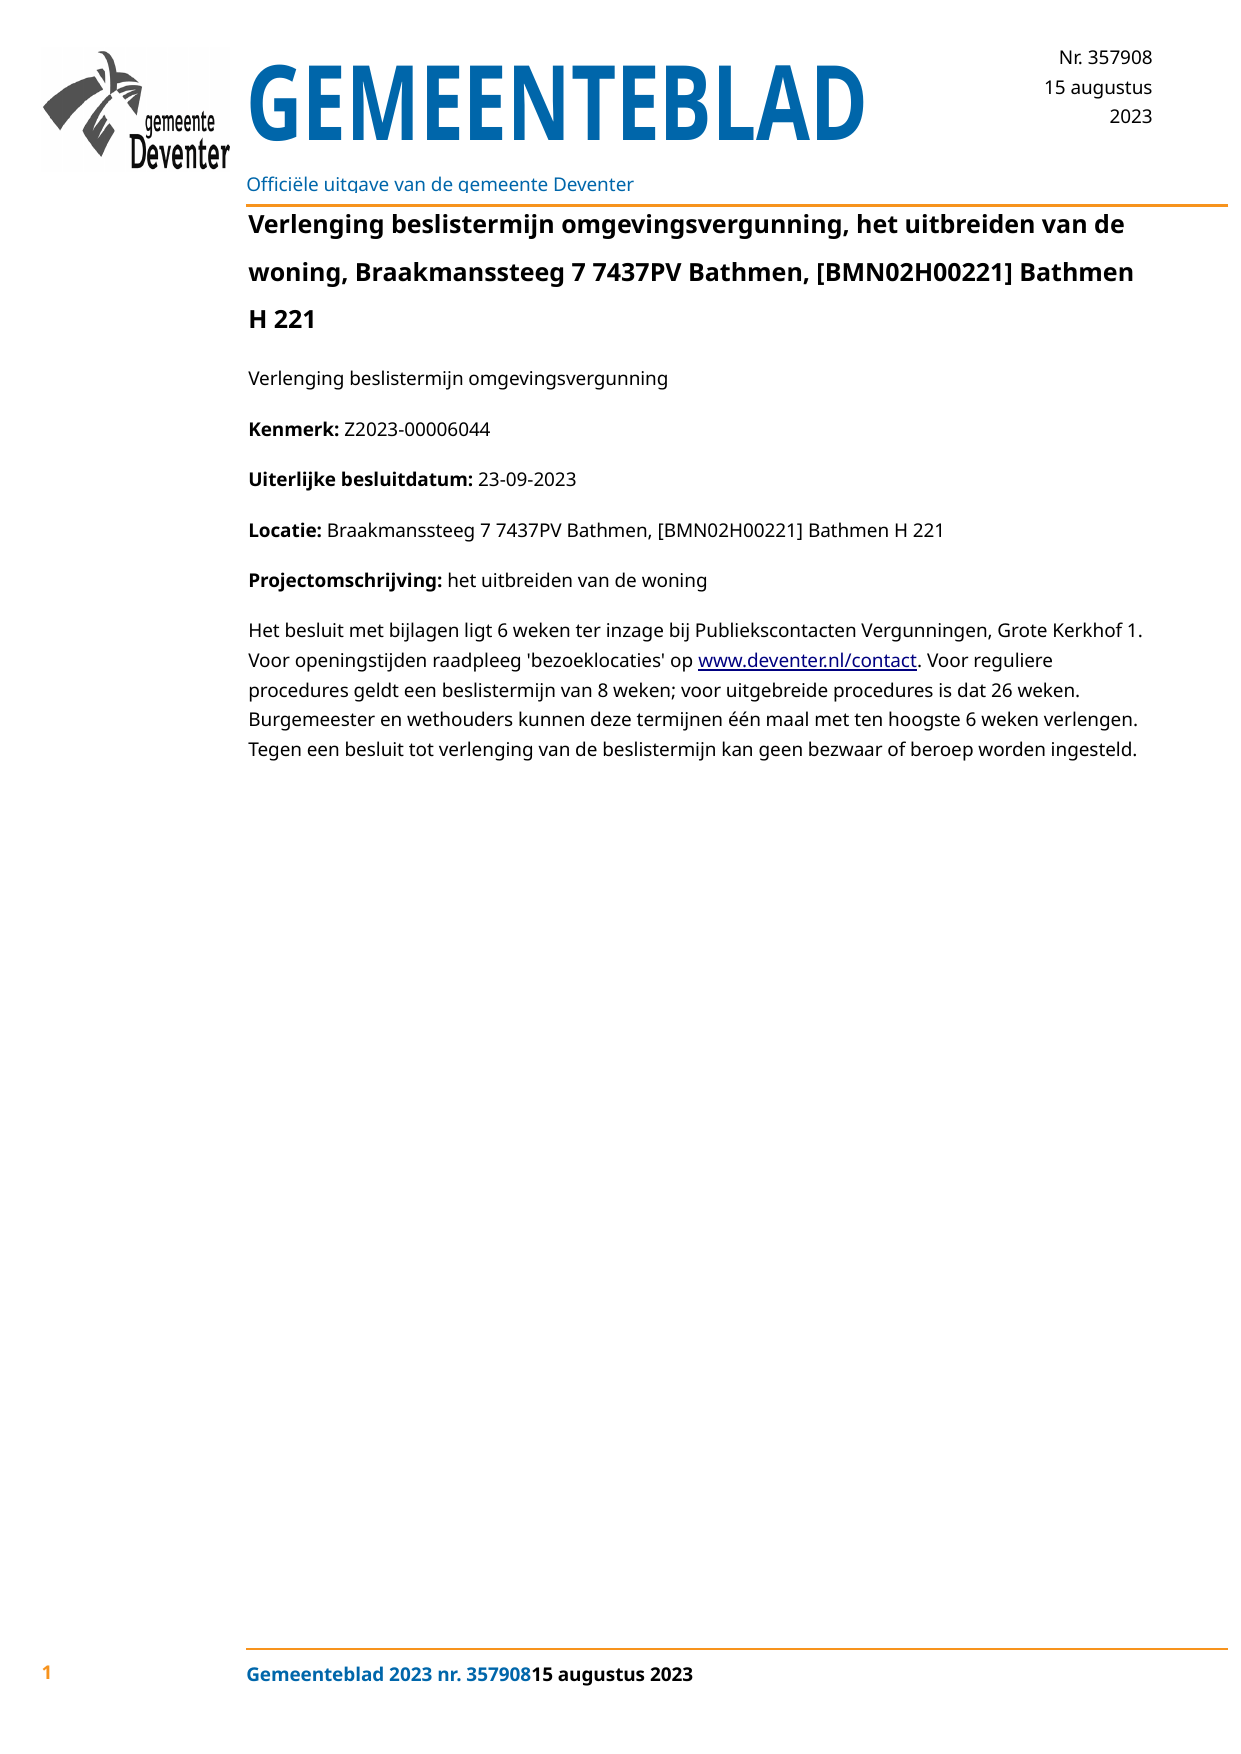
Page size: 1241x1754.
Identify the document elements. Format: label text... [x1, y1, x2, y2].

text Projectomschrijving: het uitbreiden van de woning [248, 567, 1152, 593]
text Het besluit met bijlagen ligt 6 weken ter inzage bij Publiekscontacten Vergunningen, Grote Kerkhof 1. Voor openingstijden raadpleeg 'bezoeklocaties' op www.deventer.nl/contact. Voor reguliere procedures geldt een beslistermijn van 8 weken; voor uitgebreide procedures is dat 26 weken. Burgemeester en wethouders kunnen deze termijnen één maal met ten hoogste 6 weken verlengen. Tegen een besluit tot verlenging van de beslistermijn kan geen bezwaar of beroep worden ingesteld. [248, 618, 1152, 762]
text Kenmerk: Z2023-00006044 [248, 416, 1152, 442]
text Verlenging beslistermijn omgevingsvergunning [248, 366, 1152, 391]
picture [41, 47, 231, 172]
text Verlenging beslistermijn omgevingsvergunning, het uitbreiden van de woning, Braakmanssteeg 7 7437PV Bathmen, [BMN02H00221] Bathmen H 221 [248, 207, 1152, 336]
text Locatie: Braakmanssteeg 7 7437PV Bathmen, [BMN02H00221] Bathmen H 221 [248, 517, 1152, 542]
text Uiterlijke besluitdatum: 23-09-2023 [248, 466, 1152, 492]
